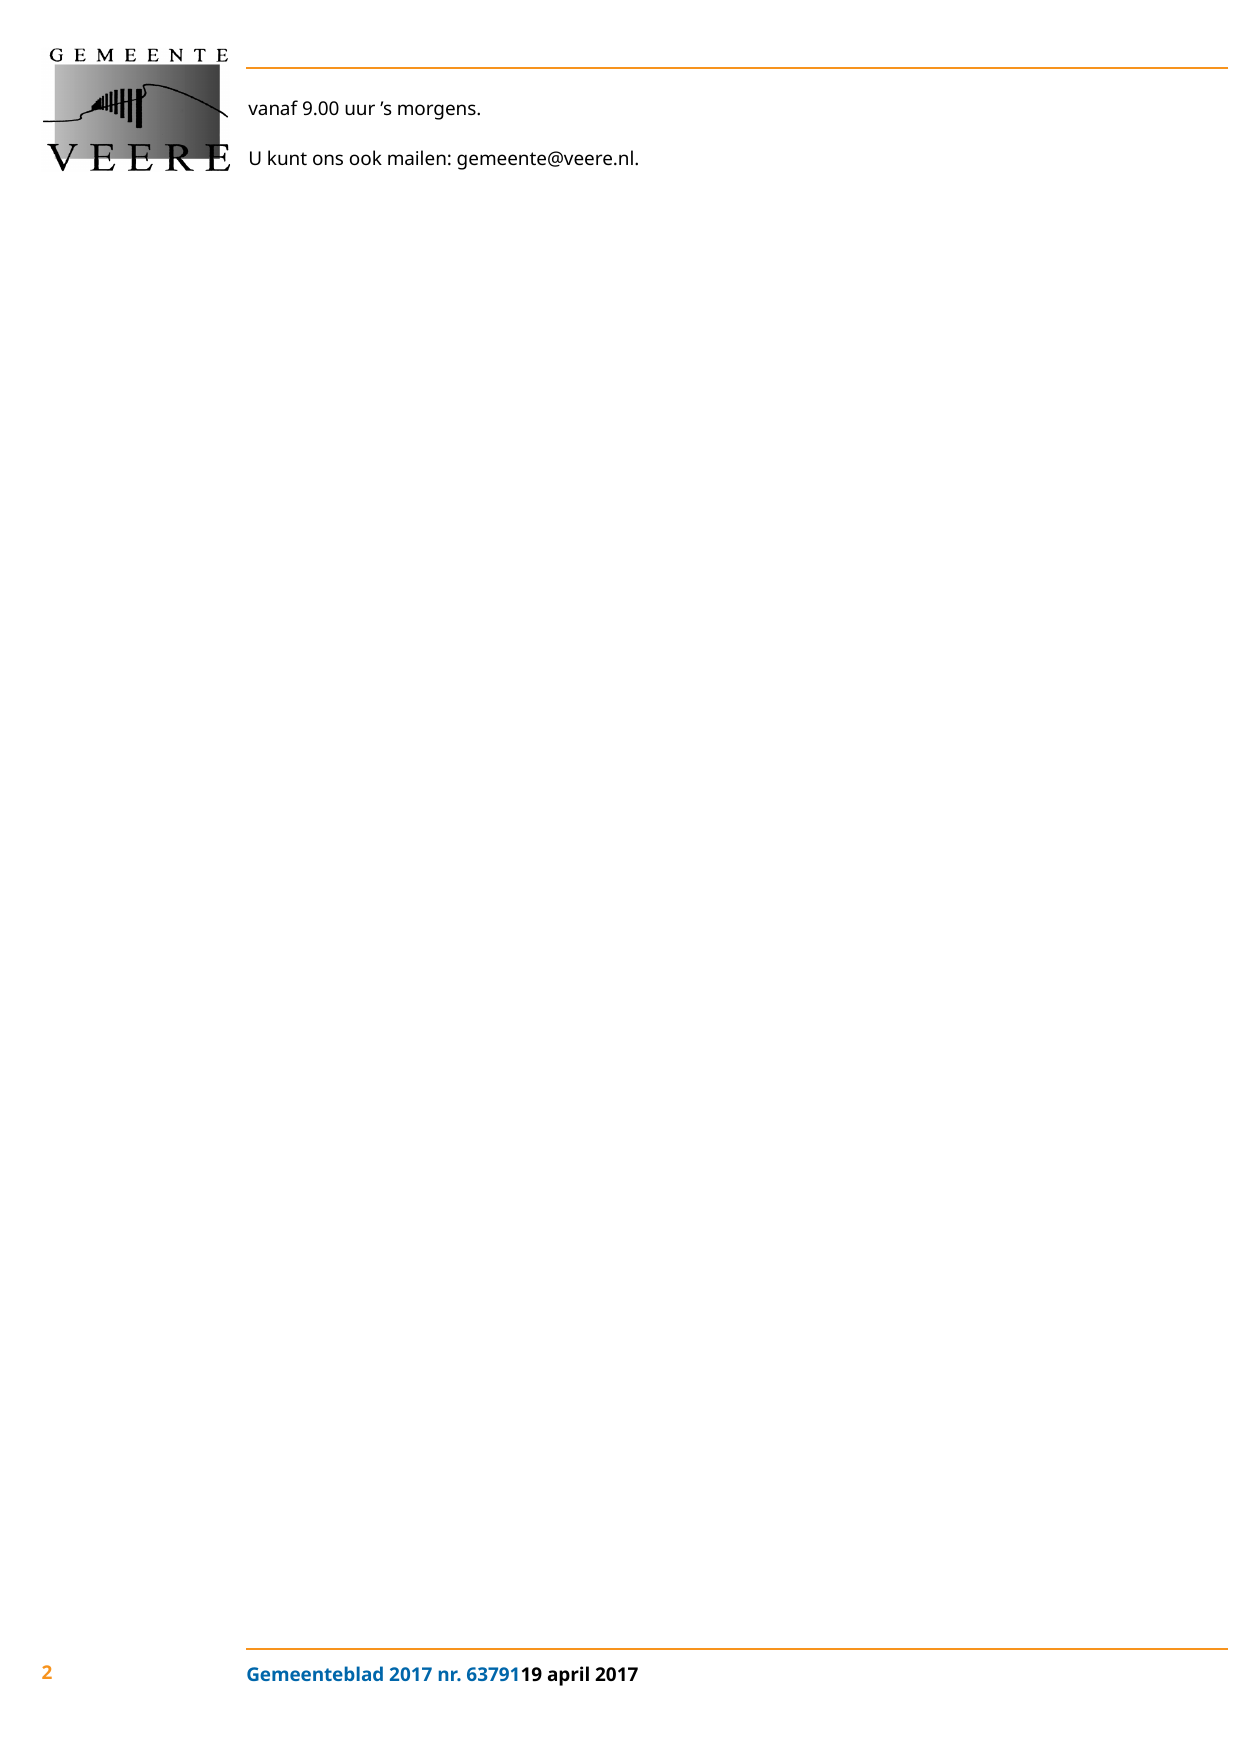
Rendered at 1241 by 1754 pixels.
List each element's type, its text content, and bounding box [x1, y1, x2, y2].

text U kunt ons ook mailen: gemeente@veere.nl. [248, 145, 1152, 171]
text vanaf 9.00 uur ’s morgens. [248, 95, 1152, 121]
picture [41, 47, 231, 172]
